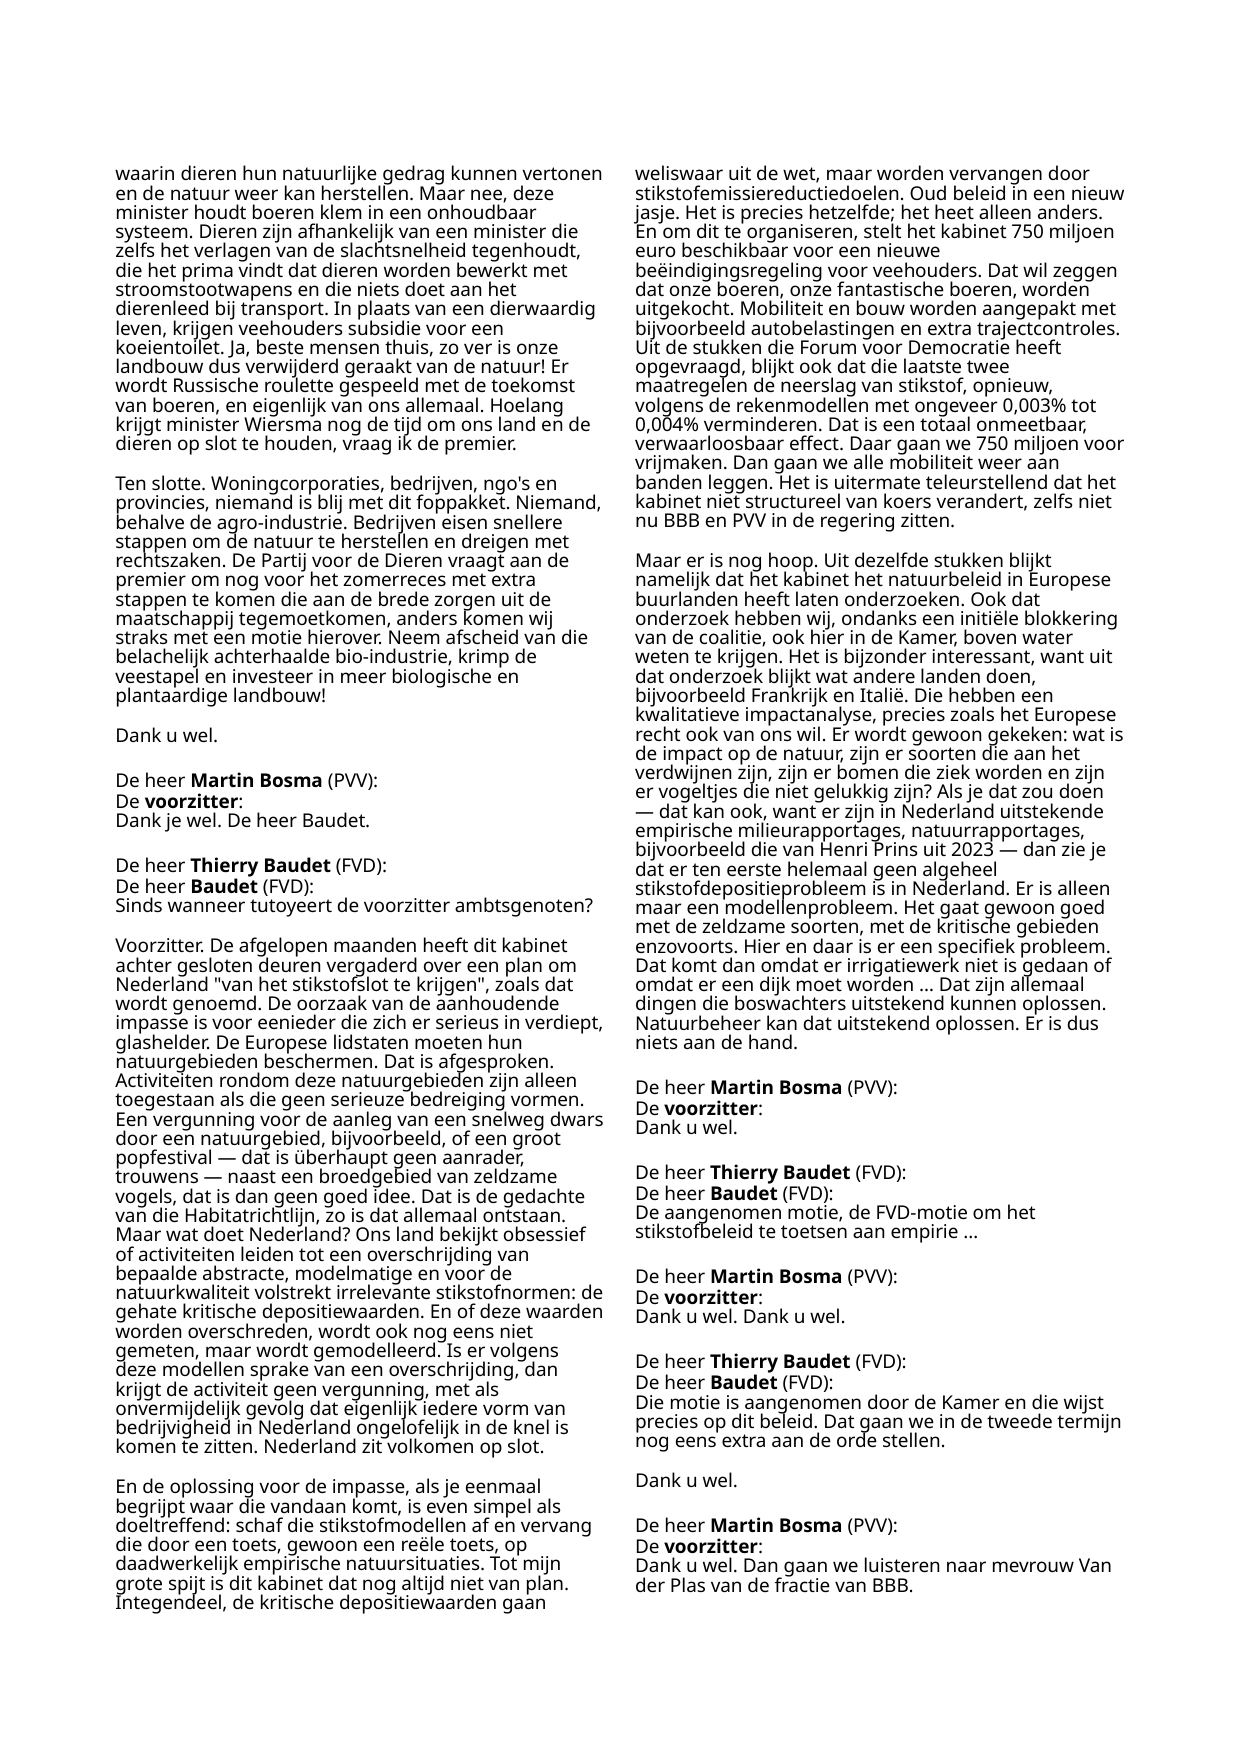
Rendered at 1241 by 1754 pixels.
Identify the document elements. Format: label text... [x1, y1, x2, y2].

text Sinds wanneer tutoyeert de voorzitter ambtsgenoten? [115, 897, 605, 917]
text weliswaar uit de wet, maar worden vervangen door stikstofemissiereductiedoelen. Oud beleid in een nieuw jasje. Het is precies hetzelfde; het heet alleen anders. En om dit te organiseren, stelt het kabinet 750 miljoen euro beschikbaar voor een nieuwe beëindigingsregeling voor veehouders. Dat wil zeggen dat onze boeren, onze fantastische boeren, worden uitgekocht. Mobiliteit en bouw worden aangepakt met bijvoorbeeld autobelastingen en extra trajectcontroles. Uit de stukken die Forum voor Democratie heeft opgevraagd, blijkt ook dat die laatste twee maatregelen de neerslag van stikstof, opnieuw, volgens de rekenmodellen met ongeveer 0,003% tot 0,004% verminderen. Dat is een totaal onmeetbaar, verwaarloosbaar effect. Daar gaan we 750 miljoen voor vrijmaken. Dan gaan we alle mobiliteit weer aan banden leggen. Het is uitermate teleurstellend dat het kabinet niet structureel van koers verandert, zelfs niet nu BBB en PVV in de regering zitten. [635, 165, 1125, 531]
text De voorzitter: [635, 1289, 1125, 1308]
text De voorzitter: [115, 793, 605, 812]
text De heer Baudet (FVD): [635, 1185, 1125, 1204]
text Dank u wel. [115, 727, 605, 746]
text De heer Martin Bosma (PVV): [635, 1512, 1125, 1538]
text Dank u wel. Dank u wel. [635, 1308, 1125, 1328]
text Voorzitter. De afgelopen maanden heeft dit kabinet achter gesloten deuren vergaderd over een plan om Nederland "van het stikstofslot te krijgen", zoals dat wordt genoemd. De oorzaak van de aanhoudende impasse is voor eenieder die zich er serieus in verdiept, glashelder. De Europese lidstaten moeten hun natuurgebieden beschermen. Dat is afgesproken. Activiteiten rondom deze natuurgebieden zijn alleen toegestaan als die geen serieuze bedreiging vormen. Een vergunning voor de aanleg van een snelweg dwars door een natuurgebied, bijvoorbeeld, of een groot popfestival — dat is überhaupt geen aanrader, trouwens — naast een broedgebied van zeldzame vogels, dat is dan geen goed idee. Dat is de gedachte van die Habitatrichtlijn, zo is dat allemaal ontstaan. Maar wat doet Nederland? Ons land bekijkt obsessief of activiteiten leiden tot een overschrijding van bepaalde abstracte, modelmatige en voor de natuurkwaliteit volstrekt irrelevante stikstofnormen: de gehate kritische depositiewaarden. En of deze waarden worden overschreden, wordt ook nog eens niet gemeten, maar wordt gemodelleerd. Is er volgens deze modellen sprake van een overschrijding, dan krijgt de activiteit geen vergunning, met als onvermijdelijk gevolg dat eigenlijk iedere vorm van bedrijvigheid in Nederland ongelofelijk in de knel is komen te zitten. Nederland zit volkomen op slot. [115, 937, 605, 1458]
text Die motie is aangenomen door de Kamer en die wijst precies op dit beleid. Dat gaan we in de tweede termijn nog eens extra aan de orde stellen. [635, 1394, 1125, 1451]
text De heer Baudet (FVD): [635, 1374, 1125, 1394]
text De aangenomen motie, de FVD-motie om het stikstofbeleid te toetsen aan empirie … [635, 1204, 1125, 1243]
text En de oplossing voor de impasse, als je eenmaal begrijpt waar die vandaan komt, is even simpel als doeltreffend: schaf die stikstofmodellen af en vervang die door een toets, gewoon een reële toets, op daadwerkelijk empirische natuursituaties. Tot mijn grote spijt is dit kabinet dat nog altijd niet van plan. Integendeel, de kritische depositiewaarden gaan [115, 1478, 605, 1613]
text Ten slotte. Woningcorporaties, bedrijven, ngo's en provincies, niemand is blij met dit foppakket. Niemand, behalve de agro-industrie. Bedrijven eisen snellere stappen om de natuur te herstellen en dreigen met rechtszaken. De Partij voor de Dieren vraagt aan de premier om nog voor het zomerreces met extra stappen te komen die aan de brede zorgen uit de maatschappij tegemoetkomen, anders komen wij straks met een motie hierover. Neem afscheid van die belachelijk achterhaalde bio-industrie, krimp de veestapel en investeer in meer biologische en plantaardige landbouw! [115, 475, 605, 706]
text De heer Martin Bosma (PVV): [635, 1074, 1125, 1100]
text Dank je wel. De heer Baudet. [115, 812, 605, 831]
text De heer Martin Bosma (PVV): [635, 1263, 1125, 1289]
text Dank u wel. [635, 1472, 1125, 1491]
text De heer Thierry Baudet (FVD): [115, 852, 605, 878]
text De heer Baudet (FVD): [115, 878, 605, 897]
text Dank u wel. Dan gaan we luisteren naar mevrouw Van der Plas van de fractie van BBB. [635, 1557, 1125, 1596]
text Dank u wel. [635, 1119, 1125, 1138]
text De voorzitter: [635, 1100, 1125, 1119]
text De heer Thierry Baudet (FVD): [635, 1159, 1125, 1185]
text De heer Martin Bosma (PVV): [115, 767, 605, 793]
text De voorzitter: [635, 1538, 1125, 1557]
text waarin dieren hun natuurlijke gedrag kunnen vertonen en de natuur weer kan herstellen. Maar nee, deze minister houdt boeren klem in een onhoudbaar systeem. Dieren zijn afhankelijk van een minister die zelfs het verlagen van de slachtsnelheid tegenhoudt, die het prima vindt dat dieren worden bewerkt met stroomstootwapens en die niets doet aan het dierenleed bij transport. In plaats van een dierwaardig leven, krijgen veehouders subsidie voor een koeientoilet. Ja, beste mensen thuis, zo ver is onze landbouw dus verwijderd geraakt van de natuur! Er wordt Russische roulette gespeeld met de toekomst van boeren, en eigenlijk van ons allemaal. Hoelang krijgt minister Wiersma nog de tijd om ons land en de dieren op slot te houden, vraag ik de premier. [115, 165, 605, 454]
text De heer Thierry Baudet (FVD): [635, 1349, 1125, 1374]
text Maar er is nog hoop. Uit dezelfde stukken blijkt namelijk dat het kabinet het natuurbeleid in Europese buurlanden heeft laten onderzoeken. Ook dat onderzoek hebben wij, ondanks een initiële blokkering van de coalitie, ook hier in de Kamer, boven water weten te krijgen. Het is bijzonder interessant, want uit dat onderzoek blijkt wat andere landen doen, bijvoorbeeld Frankrijk en Italië. Die hebben een kwalitatieve impactanalyse, precies zoals het Europese recht ook van ons wil. Er wordt gewoon gekeken: wat is de impact op de natuur, zijn er soorten die aan het verdwijnen zijn, zijn er bomen die ziek worden en zijn er vogeltjes die niet gelukkig zijn? Als je dat zou doen — dat kan ook, want er zijn in Nederland uitstekende empirische milieurapportages, natuurrapportages, bijvoorbeeld die van Henri Prins uit 2023 — dan zie je dat er ten eerste helemaal geen algeheel stikstofdepositieprobleem is in Nederland. Er is alleen maar een modellenprobleem. Het gaat gewoon goed met de zeldzame soorten, met de kritische gebieden enzovoorts. Hier en daar is er een specifiek probleem. Dat komt dan omdat er irrigatiewerk niet is gedaan of omdat er een dijk moet worden … Dat zijn allemaal dingen die boswachters uitstekend kunnen oplossen. Natuurbeheer kan dat uitstekend oplossen. Er is dus niets aan de hand. [635, 552, 1125, 1053]
